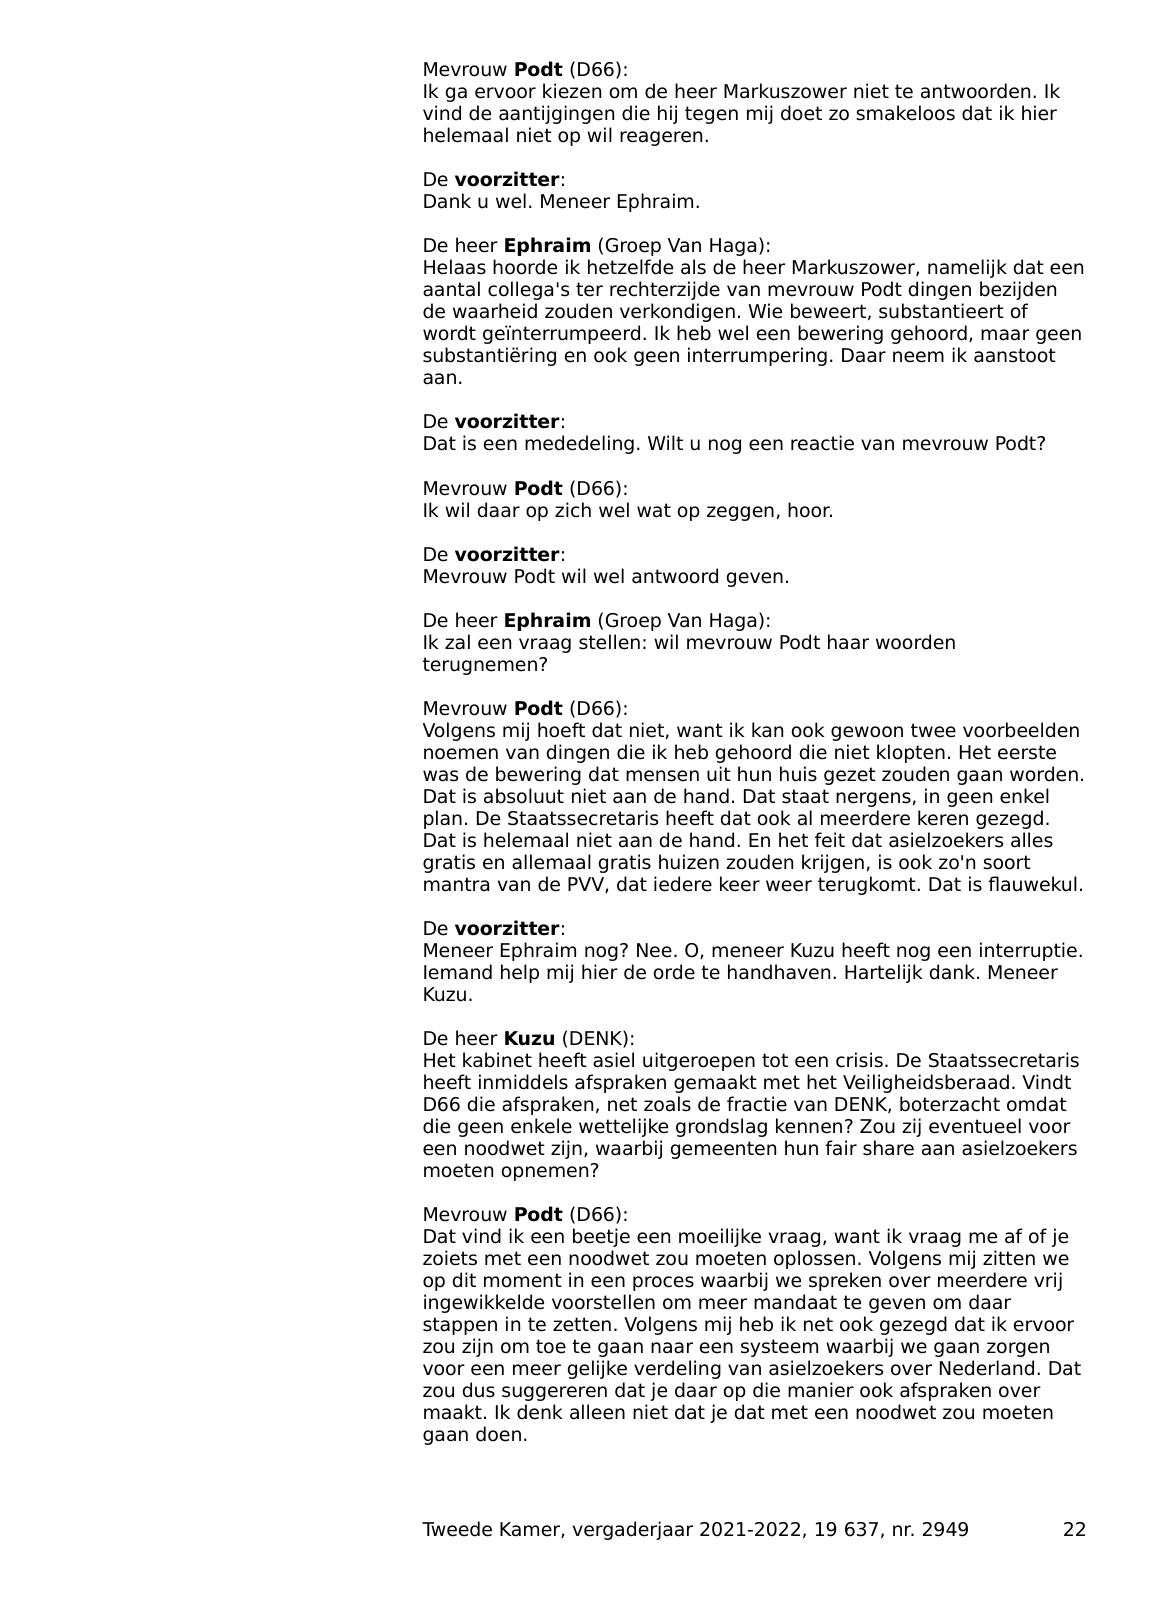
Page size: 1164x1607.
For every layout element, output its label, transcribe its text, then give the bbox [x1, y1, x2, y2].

text Ik ga ervoor kiezen om de heer Markuszower niet te antwoorden. Ik vind de aantijgingen die hij tegen mij doet zo smakeloos dat ik hier helemaal niet op wil reageren. [422, 81, 1087, 147]
text Dat is een mededeling. Wilt u nog een reactie van mevrouw Podt? [422, 433, 1087, 455]
text De voorzitter: [422, 169, 1087, 191]
text De voorzitter: [422, 411, 1087, 433]
text Dat vind ik een beetje een moeilijke vraag, want ik vraag me af of je zoiets met een noodwet zou moeten oplossen. Volgens mij zitten we op dit moment in een proces waarbij we spreken over meerdere vrij ingewikkelde voorstellen om meer mandaat te geven om daar stappen in te zetten. Volgens mij heb ik net ook gezegd dat ik ervoor zou zijn om toe te gaan naar een systeem waarbij we gaan zorgen voor een meer gelijke verdeling van asielzoekers over Nederland. Dat zou dus suggereren dat je daar op die manier ook afspraken over maakt. Ik denk alleen niet dat je dat met een noodwet zou moeten gaan doen. [422, 1226, 1087, 1446]
text Mevrouw Podt (D66): [422, 1204, 1087, 1226]
text De heer Ephraim (Groep Van Haga): [422, 235, 1087, 257]
text Volgens mij hoeft dat niet, want ik kan ook gewoon twee voorbeelden noemen van dingen die ik heb gehoord die niet klopten. Het eerste was de bewering dat mensen uit hun huis gezet zouden gaan worden. Dat is absoluut niet aan de hand. Dat staat nergens, in geen enkel plan. De Staatssecretaris heeft dat ook al meerdere keren gezegd. Dat is helemaal niet aan de hand. En het feit dat asielzoekers alles gratis en allemaal gratis huizen zouden krijgen, is ook zo'n soort mantra van de PVV, dat iedere keer weer terugkomt. Dat is flauwekul. [422, 720, 1087, 896]
text De heer Ephraim (Groep Van Haga): [422, 610, 1087, 632]
text Mevrouw Podt wil wel antwoord geven. [422, 566, 1087, 588]
text Het kabinet heeft asiel uitgeroepen tot een crisis. De Staatssecretaris heeft inmiddels afspraken gemaakt met het Veiligheidsberaad. Vindt D66 die afspraken, net zoals de fractie van DENK, boterzacht omdat die geen enkele wettelijke grondslag kennen? Zou zij eventueel voor een noodwet zijn, waarbij gemeenten hun fair share aan asielzoekers moeten opnemen? [422, 1050, 1087, 1182]
text Dank u wel. Meneer Ephraim. [422, 191, 1087, 213]
text Ik zal een vraag stellen: wil mevrouw Podt haar woorden terugnemen? [422, 632, 1087, 676]
text De heer Kuzu (DENK): [422, 1028, 1087, 1050]
text Meneer Ephraim nog? Nee. O, meneer Kuzu heeft nog een interruptie. Iemand help mij hier de orde te handhaven. Hartelijk dank. Meneer Kuzu. [422, 940, 1087, 1006]
text De voorzitter: [422, 918, 1087, 940]
text Mevrouw Podt (D66): [422, 59, 1087, 81]
text Mevrouw Podt (D66): [422, 477, 1087, 499]
text Helaas hoorde ik hetzelfde als de heer Markuszower, namelijk dat een aantal collega's ter rechterzijde van mevrouw Podt dingen bezijden de waarheid zouden verkondigen. Wie beweert, substantieert of wordt geïnterrumpeerd. Ik heb wel een bewering gehoord, maar geen substantiëring en ook geen interrumpering. Daar neem ik aanstoot aan. [422, 257, 1087, 389]
text De voorzitter: [422, 544, 1087, 566]
text Mevrouw Podt (D66): [422, 698, 1087, 720]
text Ik wil daar op zich wel wat op zeggen, hoor. [422, 499, 1087, 521]
